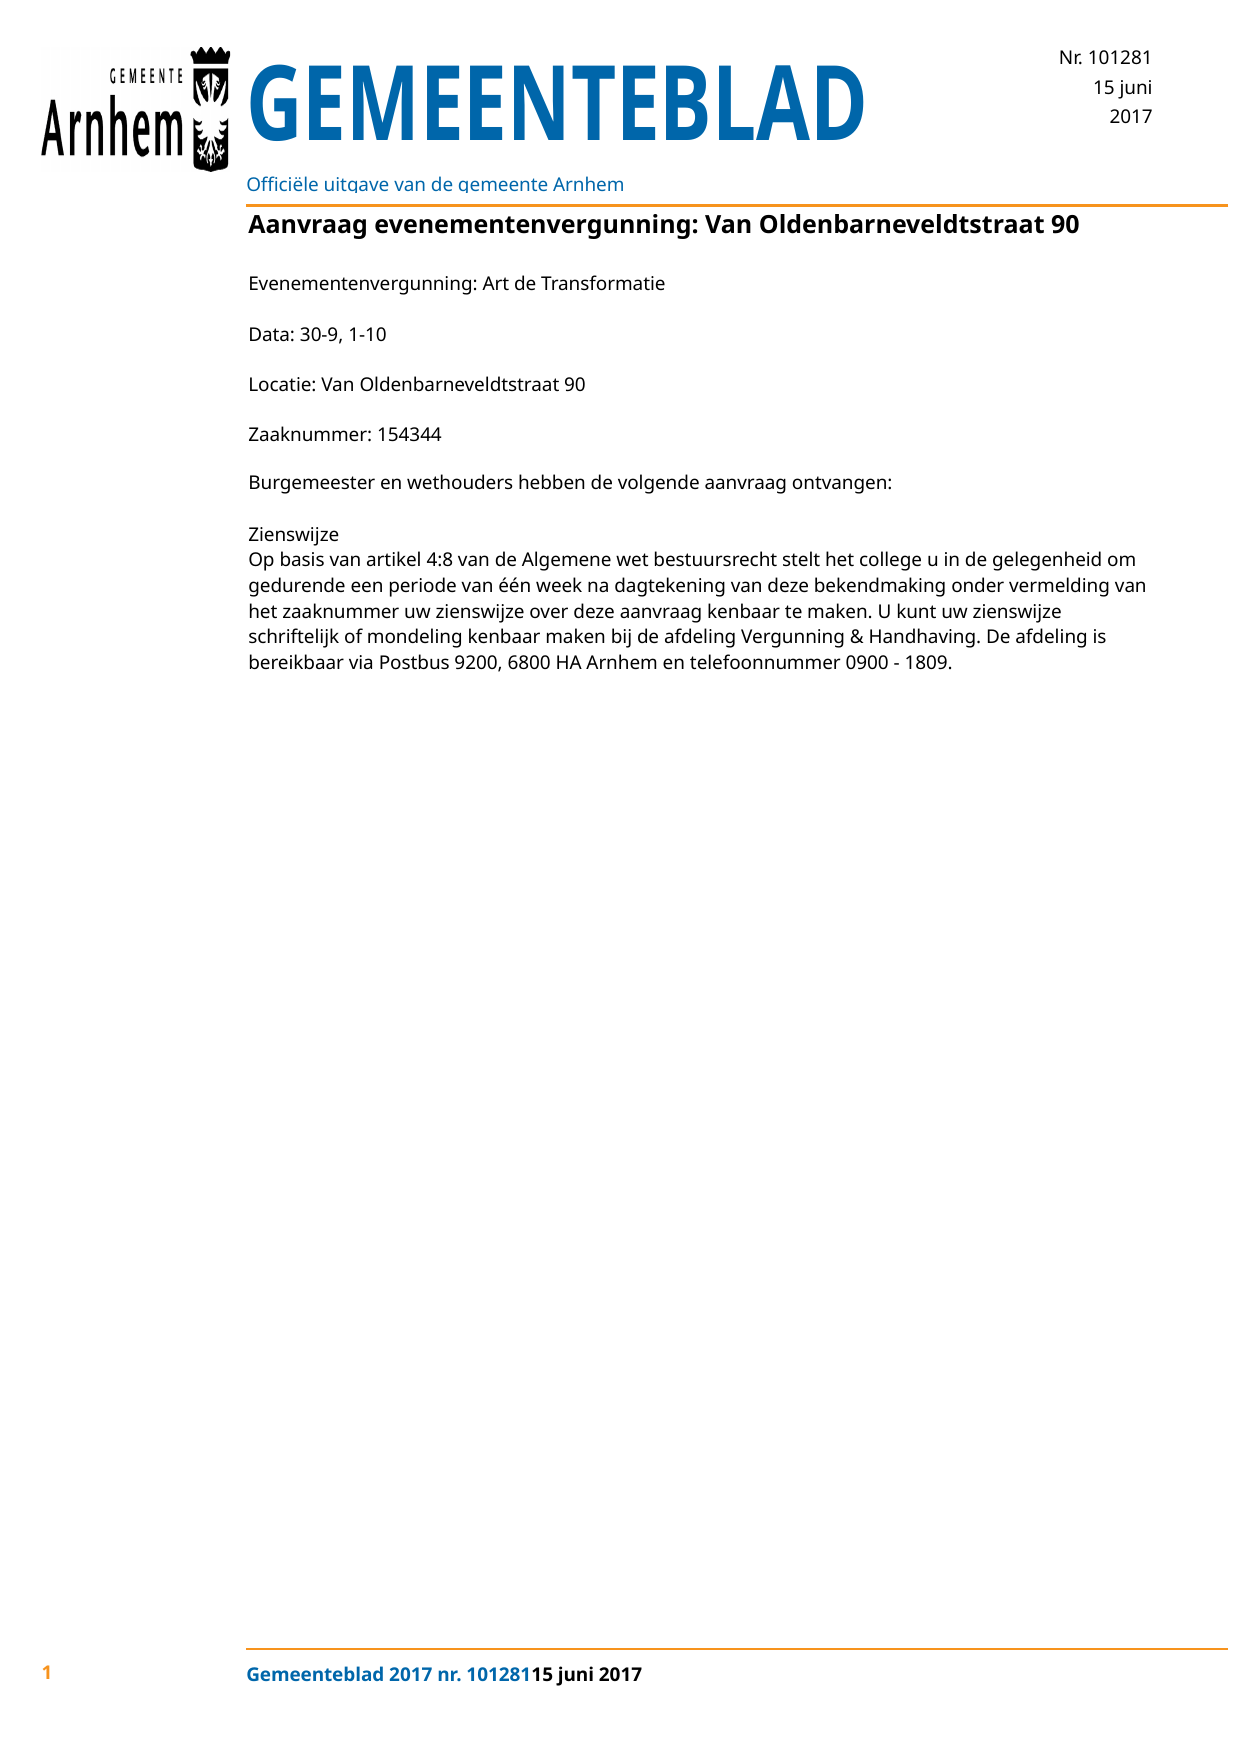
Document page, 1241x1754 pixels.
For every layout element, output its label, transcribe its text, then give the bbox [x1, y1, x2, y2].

text Locatie: Van Oldenbarneveldtstraat 90 [248, 371, 1152, 397]
text Data: 30-9, 1-10 [248, 321, 1152, 346]
text Evenementenvergunning: Art de Transformatie [248, 270, 1152, 296]
text Zaaknummer: 154344 [248, 422, 1152, 447]
text Aanvraag evenementenvergunning: Van Oldenbarneveldtstraat 90 [248, 207, 1152, 241]
picture [41, 47, 231, 172]
text Op basis van artikel 4:8 van de Algemene wet bestuursrecht stelt het college u in de gelegenheid om gedurende een periode van één week na dagtekening van deze bekendmaking onder vermelding van het zaaknummer uw zienswijze over deze aanvraag kenbaar te maken. U kunt uw zienswijze schriftelijk of mondeling kenbaar maken bij de afdeling Vergunning & Handhaving. De afdeling is bereikbaar via Postbus 9200, 6800 HA Arnhem en telefoonnummer 0900 - 1809. [248, 547, 1152, 675]
text Burgemeester en wethouders hebben de volgende aanvraag ontvangen: [248, 469, 1152, 495]
text Zienswijze [248, 521, 1152, 547]
